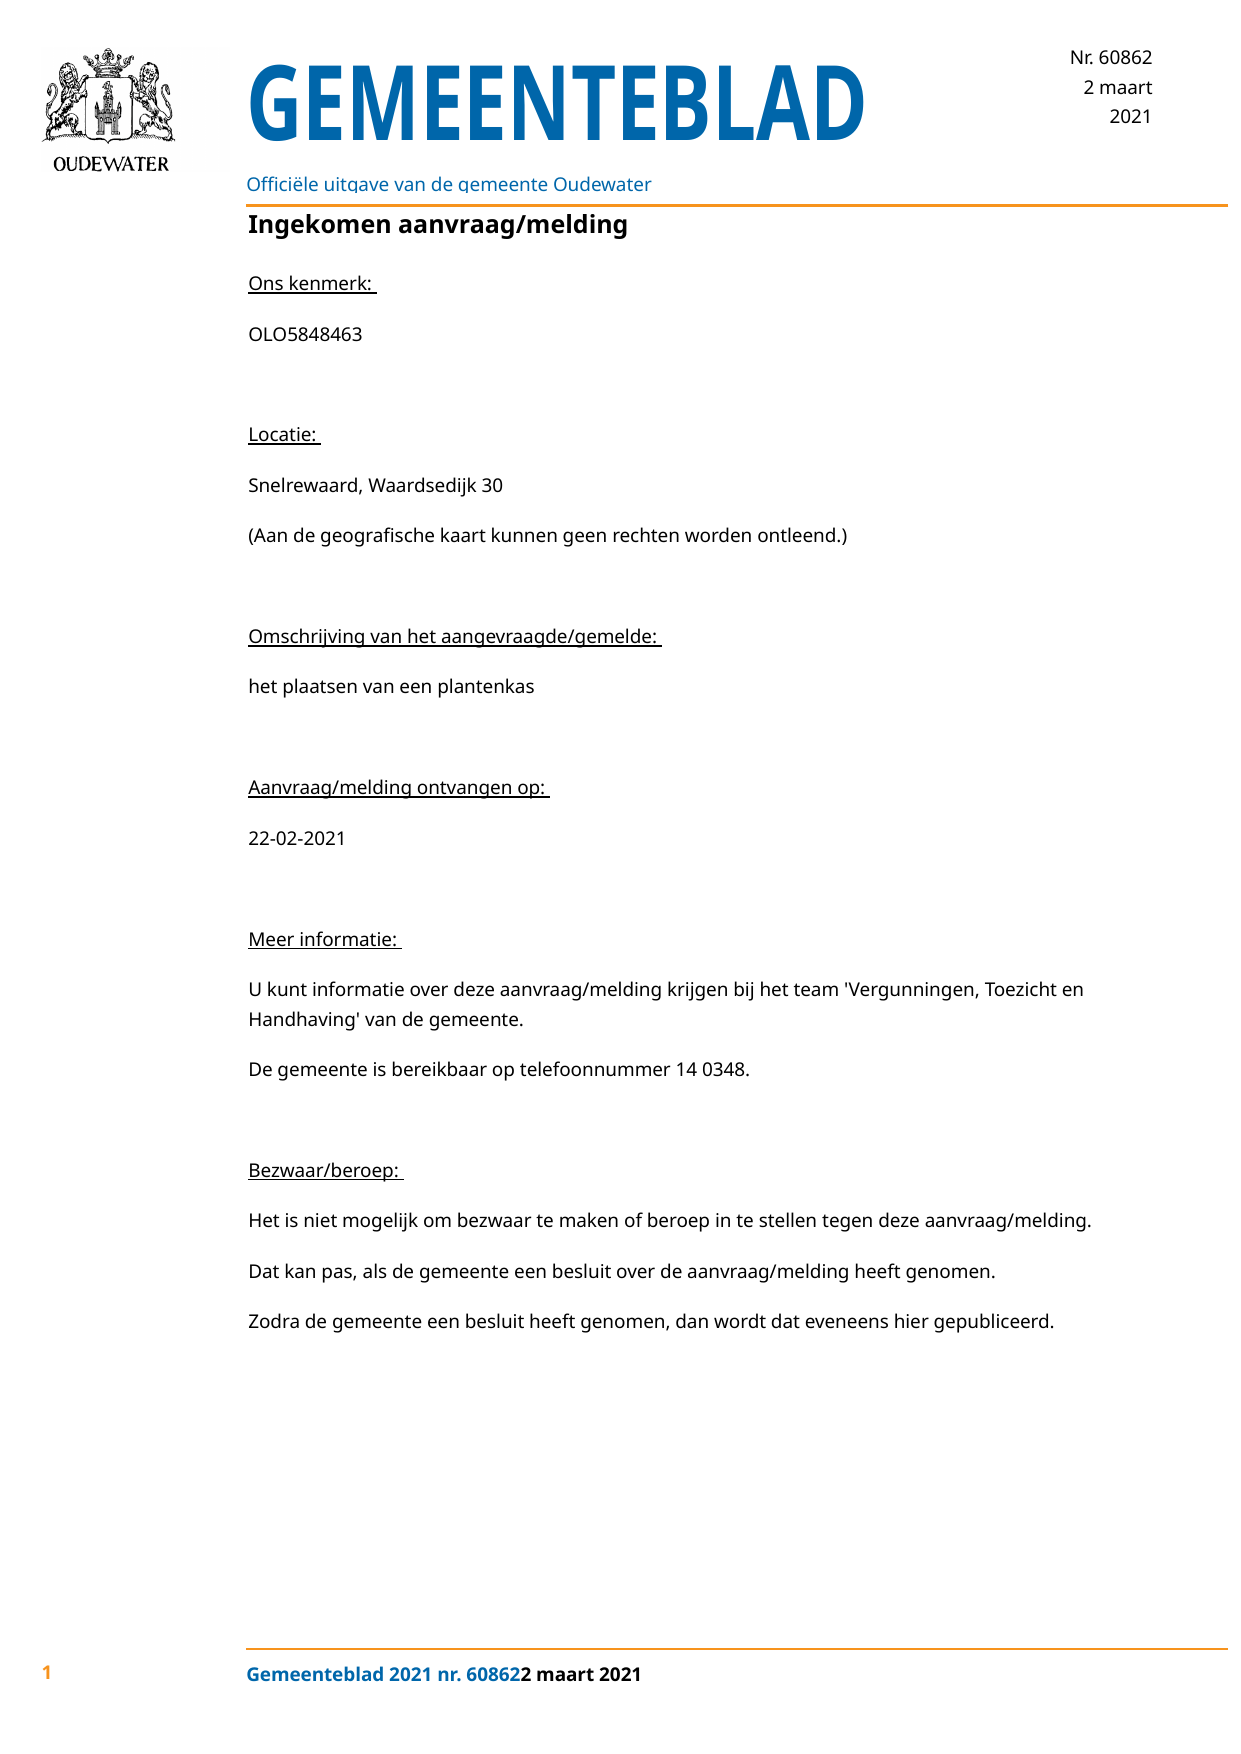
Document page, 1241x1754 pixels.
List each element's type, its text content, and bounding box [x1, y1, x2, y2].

text Bezwaar/beroep: [248, 1157, 1152, 1183]
text Zodra de gemeente een besluit heeft genomen, dan wordt dat eveneens hier gepubliceerd. [248, 1308, 1152, 1334]
text U kunt informatie over deze aanvraag/melding krijgen bij het team 'Vergunningen, Toezicht en Handhaving' van de gemeente. [248, 976, 1152, 1031]
text Snelrewaard, Waardsedijk 30 [248, 472, 1152, 498]
text Meer informatie: [248, 926, 1152, 951]
text Het is niet mogelijk om bezwaar te maken of beroep in te stellen tegen deze aanvraag/melding. [248, 1207, 1152, 1233]
text (Aan de geografische kaart kunnen geen rechten worden ontleend.) [248, 522, 1152, 548]
text Ingekomen aanvraag/melding [248, 207, 1152, 241]
text Omschrijving van het aangevraagde/gemelde: [248, 623, 1152, 649]
text De gemeente is bereikbaar op telefoonnummer 14 0348. [248, 1056, 1152, 1082]
text Ons kenmerk: [248, 270, 1152, 296]
text Aanvraag/melding ontvangen op: [248, 774, 1152, 800]
picture [41, 47, 231, 172]
text het plaatsen van een plantenkas [248, 674, 1152, 699]
text OLO5848463 [248, 321, 1152, 346]
text 22-02-2021 [248, 825, 1152, 851]
text Dat kan pas, als de gemeente een besluit over de aanvraag/melding heeft genomen. [248, 1258, 1152, 1283]
text Locatie: [248, 422, 1152, 447]
